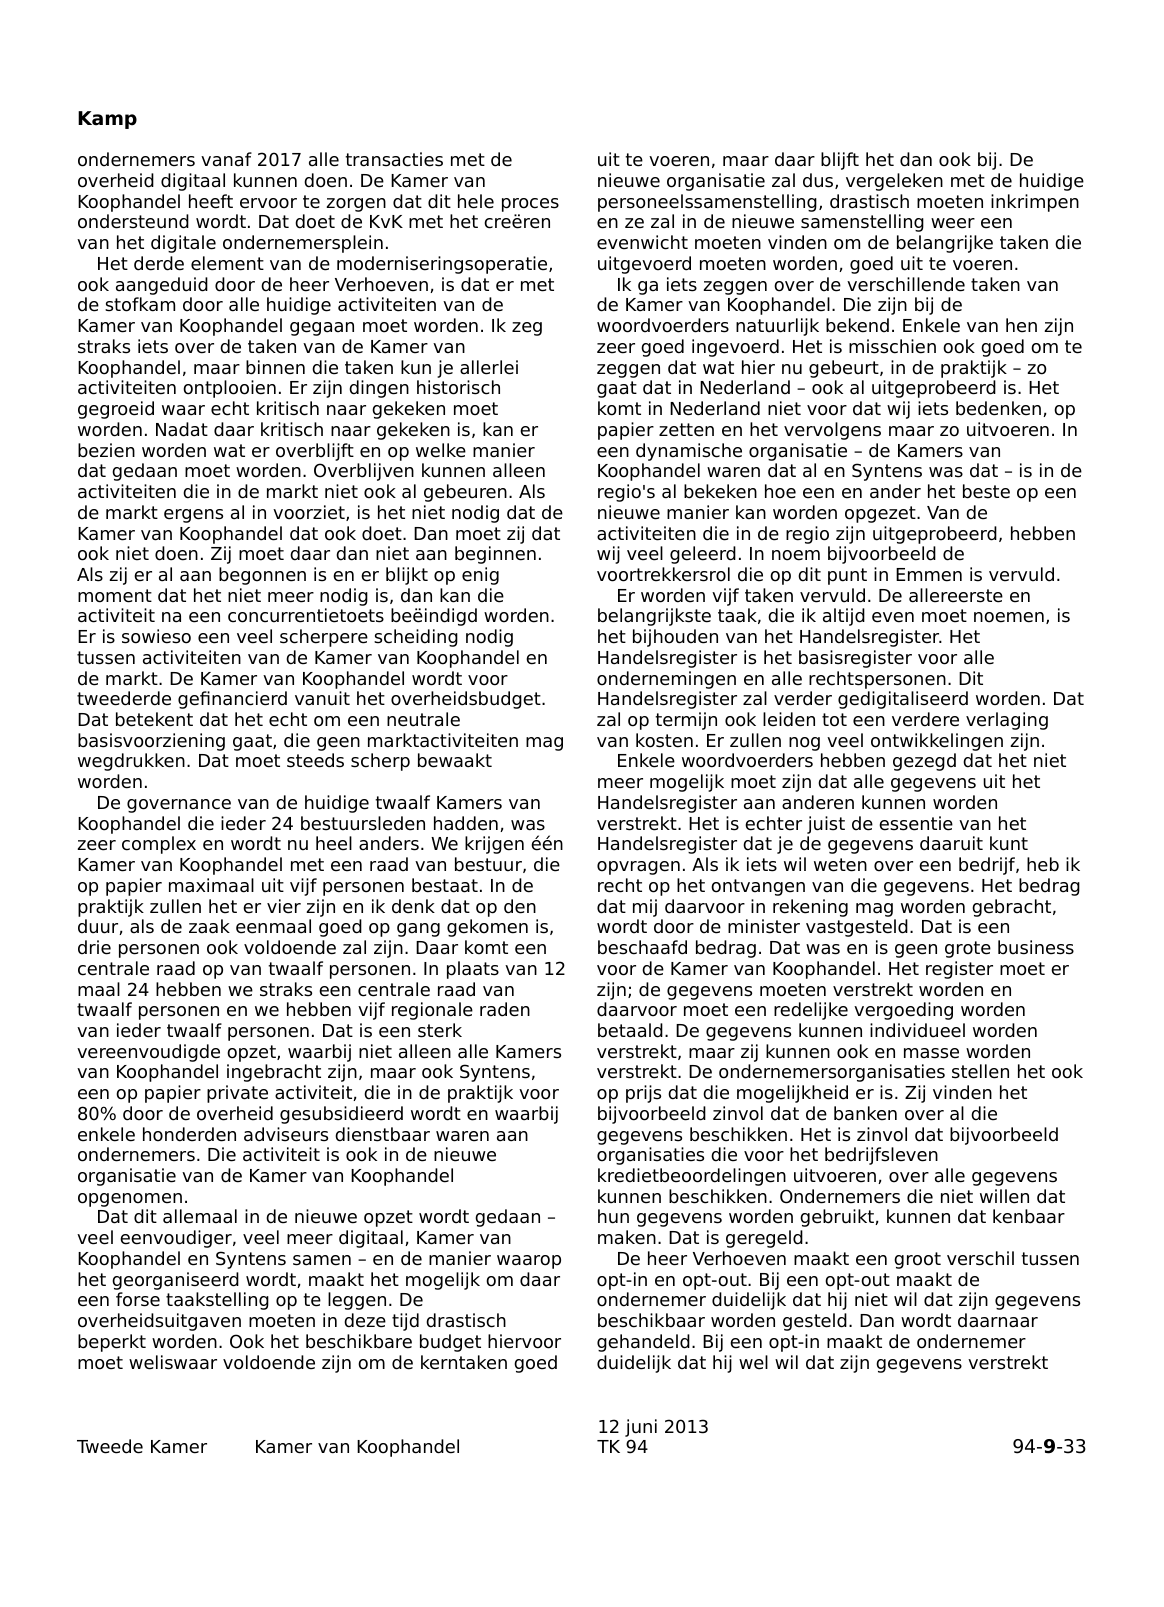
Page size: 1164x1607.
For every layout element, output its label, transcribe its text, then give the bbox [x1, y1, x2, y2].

text uit te voeren, maar daar blijft het dan ook bij. De nieuwe organisatie zal dus, vergeleken met de huidige personeelssamenstelling, drastisch moeten inkrimpen en ze zal in de nieuwe samenstelling weer een evenwicht moeten vinden om de belangrijke taken die uitgevoerd moeten worden, goed uit te voeren. [596, 150, 1087, 274]
text Dat dit allemaal in de nieuwe opzet wordt gedaan – veel eenvoudiger, veel meer digitaal, Kamer van Koophandel en Syntens samen – en de manier waarop het georganiseerd wordt, maakt het mogelijk om daar een forse taakstelling op te leggen. De overheidsuitgaven moeten in deze tijd drastisch beperkt worden. Ook het beschikbare budget hiervoor moet weliswaar voldoende zijn om de kerntaken goed [77, 1207, 567, 1373]
text ondernemers vanaf 2017 alle transacties met de overheid digitaal kunnen doen. De Kamer van Koophandel heeft ervoor te zorgen dat dit hele proces ondersteund wordt. Dat doet de KvK met het creëren van het digitale ondernemersplein. [77, 150, 567, 254]
text De governance van de huidige twaalf Kamers van Koophandel die ieder 24 bestuursleden hadden, was zeer complex en wordt nu heel anders. We krijgen één Kamer van Koophandel met een raad van bestuur, die op papier maximaal uit vijf personen bestaat. In de praktijk zullen het er vier zijn en ik denk dat op den duur, als de zaak eenmaal goed op gang gekomen is, drie personen ook voldoende zal zijn. Daar komt een centrale raad op van twaalf personen. In plaats van 12 maal 24 hebben we straks een centrale raad van twaalf personen en we hebben vijf regionale raden van ieder twaalf personen. Dat is een sterk vereenvoudigde opzet, waarbij niet alleen alle Kamers van Koophandel ingebracht zijn, maar ook Syntens, een op papier private activiteit, die in de praktijk voor 80% door de overheid gesubsidieerd wordt en waarbij enkele honderden adviseurs dienstbaar waren aan ondernemers. Die activiteit is ook in de nieuwe organisatie van de Kamer van Koophandel opgenomen. [77, 793, 567, 1207]
text Het derde element van de moderniseringsoperatie, ook aangeduid door de heer Verhoeven, is dat er met de stofkam door alle huidige activiteiten van de Kamer van Koophandel gegaan moet worden. Ik zeg straks iets over de taken van de Kamer van Koophandel, maar binnen die taken kun je allerlei activiteiten ontplooien. Er zijn dingen historisch gegroeid waar echt kritisch naar gekeken moet worden. Nadat daar kritisch naar gekeken is, kan er bezien worden wat er overblijft en op welke manier dat gedaan moet worden. Overblijven kunnen alleen activiteiten die in de markt niet ook al gebeuren. Als de markt ergens al in voorziet, is het niet nodig dat de Kamer van Koophandel dat ook doet. Dan moet zij dat ook niet doen. Zij moet daar dan niet aan beginnen. Als zij er al aan begonnen is en er blijkt op enig moment dat het niet meer nodig is, dan kan die activiteit na een concurrentietoets beëindigd worden. Er is sowieso een veel scherpere scheiding nodig tussen activiteiten van de Kamer van Koophandel en de markt. De Kamer van Koophandel wordt voor tweederde gefinancierd vanuit het overheidsbudget. Dat betekent dat het echt om een neutrale basisvoorziening gaat, die geen marktactiviteiten mag wegdrukken. Dat moet steeds scherp bewaakt worden. [77, 254, 567, 793]
text De heer Verhoeven maakt een groot verschil tussen opt-in en opt-out. Bij een opt-out maakt de ondernemer duidelijk dat hij niet wil dat zijn gegevens beschikbaar worden gesteld. Dan wordt daarnaar gehandeld. Bij een opt-in maakt de ondernemer duidelijk dat hij wel wil dat zijn gegevens verstrekt [596, 1249, 1087, 1373]
text Ik ga iets zeggen over de verschillende taken van de Kamer van Koophandel. Die zijn bij de woordvoerders natuurlijk bekend. Enkele van hen zijn zeer goed ingevoerd. Het is misschien ook goed om te zeggen dat wat hier nu gebeurt, in de praktijk – zo gaat dat in Nederland – ook al uitgeprobeerd is. Het komt in Nederland niet voor dat wij iets bedenken, op papier zetten en het vervolgens maar zo uitvoeren. In een dynamische organisatie – de Kamers van Koophandel waren dat al en Syntens was dat – is in de regio's al bekeken hoe een en ander het beste op een nieuwe manier kan worden opgezet. Van de activiteiten die in de regio zijn uitgeprobeerd, hebben wij veel geleerd. In noem bijvoorbeeld de voortrekkersrol die op dit punt in Emmen is vervuld. [596, 274, 1087, 586]
text Er worden vijf taken vervuld. De allereerste en belangrijkste taak, die ik altijd even moet noemen, is het bijhouden van het Handelsregister. Het Handelsregister is het basisregister voor alle ondernemingen en alle rechtspersonen. Dit Handelsregister zal verder gedigitaliseerd worden. Dat zal op termijn ook leiden tot een verdere verlaging van kosten. Er zullen nog veel ontwikkelingen zijn. [596, 586, 1087, 751]
text Enkele woordvoerders hebben gezegd dat het niet meer mogelijk moet zijn dat alle gegevens uit het Handelsregister aan anderen kunnen worden verstrekt. Het is echter juist de essentie van het Handelsregister dat je de gegevens daaruit kunt opvragen. Als ik iets wil weten over een bedrijf, heb ik recht op het ontvangen van die gegevens. Het bedrag dat mij daarvoor in rekening mag worden gebracht, wordt door de minister vastgesteld. Dat is een beschaafd bedrag. Dat was en is geen grote business voor de Kamer van Koophandel. Het register moet er zijn; de gegevens moeten verstrekt worden en daarvoor moet een redelijke vergoeding worden betaald. De gegevens kunnen individueel worden verstrekt, maar zij kunnen ook en masse worden verstrekt. De ondernemersorganisaties stellen het ook op prijs dat die mogelijkheid er is. Zij vinden het bijvoorbeeld zinvol dat de banken over al die gegevens beschikken. Het is zinvol dat bijvoorbeeld organisaties die voor het bedrijfsleven kredietbeoordelingen uitvoeren, over alle gegevens kunnen beschikken. Ondernemers die niet willen dat hun gegevens worden gebruikt, kunnen dat kenbaar maken. Dat is geregeld. [596, 751, 1087, 1249]
